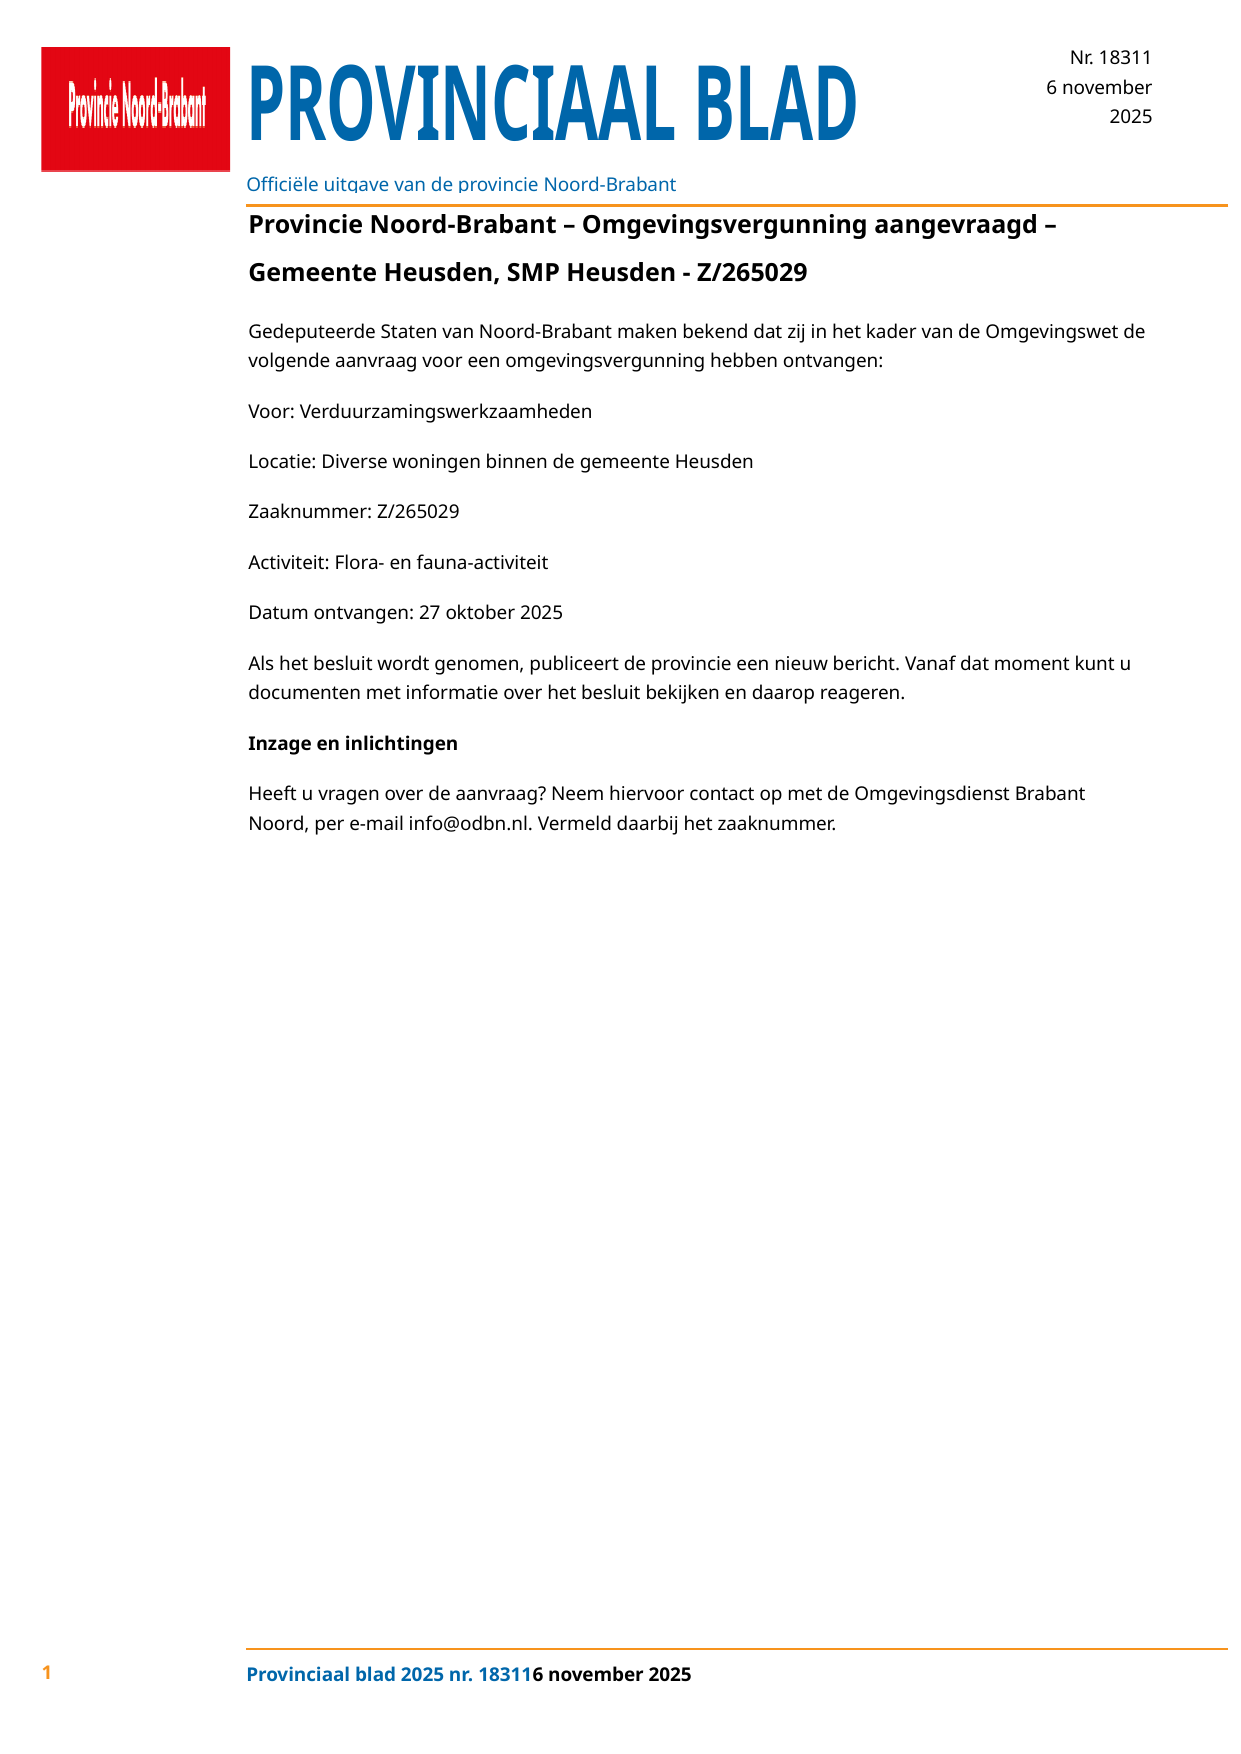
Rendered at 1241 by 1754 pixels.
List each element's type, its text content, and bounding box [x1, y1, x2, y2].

text Heeft u vragen over de aanvraag? Neem hiervoor contact op met de Omgevingsdienst Brabant Noord, per e-mail info@odbn.nl. Vermeld daarbij het zaaknummer. [248, 780, 1152, 836]
text Locatie: Diverse woningen binnen de gemeente Heusden [248, 448, 1152, 474]
text Datum ontvangen: 27 oktober 2025 [248, 599, 1152, 625]
text Activiteit: Flora- en fauna-activiteit [248, 549, 1152, 575]
text Provincie Noord-Brabant – Omgevingsvergunning aangevraagd – Gemeente Heusden, SMP Heusden - Z/265029 [248, 207, 1152, 288]
text Zaaknummer: Z/265029 [248, 499, 1152, 524]
text Als het besluit wordt genomen, publiceert de provincie een nieuw bericht. Vanaf dat moment kunt u documenten met informatie over het besluit bekijken en daarop reageren. [248, 650, 1152, 705]
text Gedeputeerde Staten van Noord-Brabant maken bekend dat zij in het kader van de Omgevingswet de volgende aanvraag voor een omgevingsvergunning hebben ontvangen: [248, 318, 1152, 373]
text Inzage en inlichtingen [248, 730, 1152, 756]
picture [41, 47, 231, 172]
text Voor: Verduurzamingswerkzaamheden [248, 398, 1152, 424]
